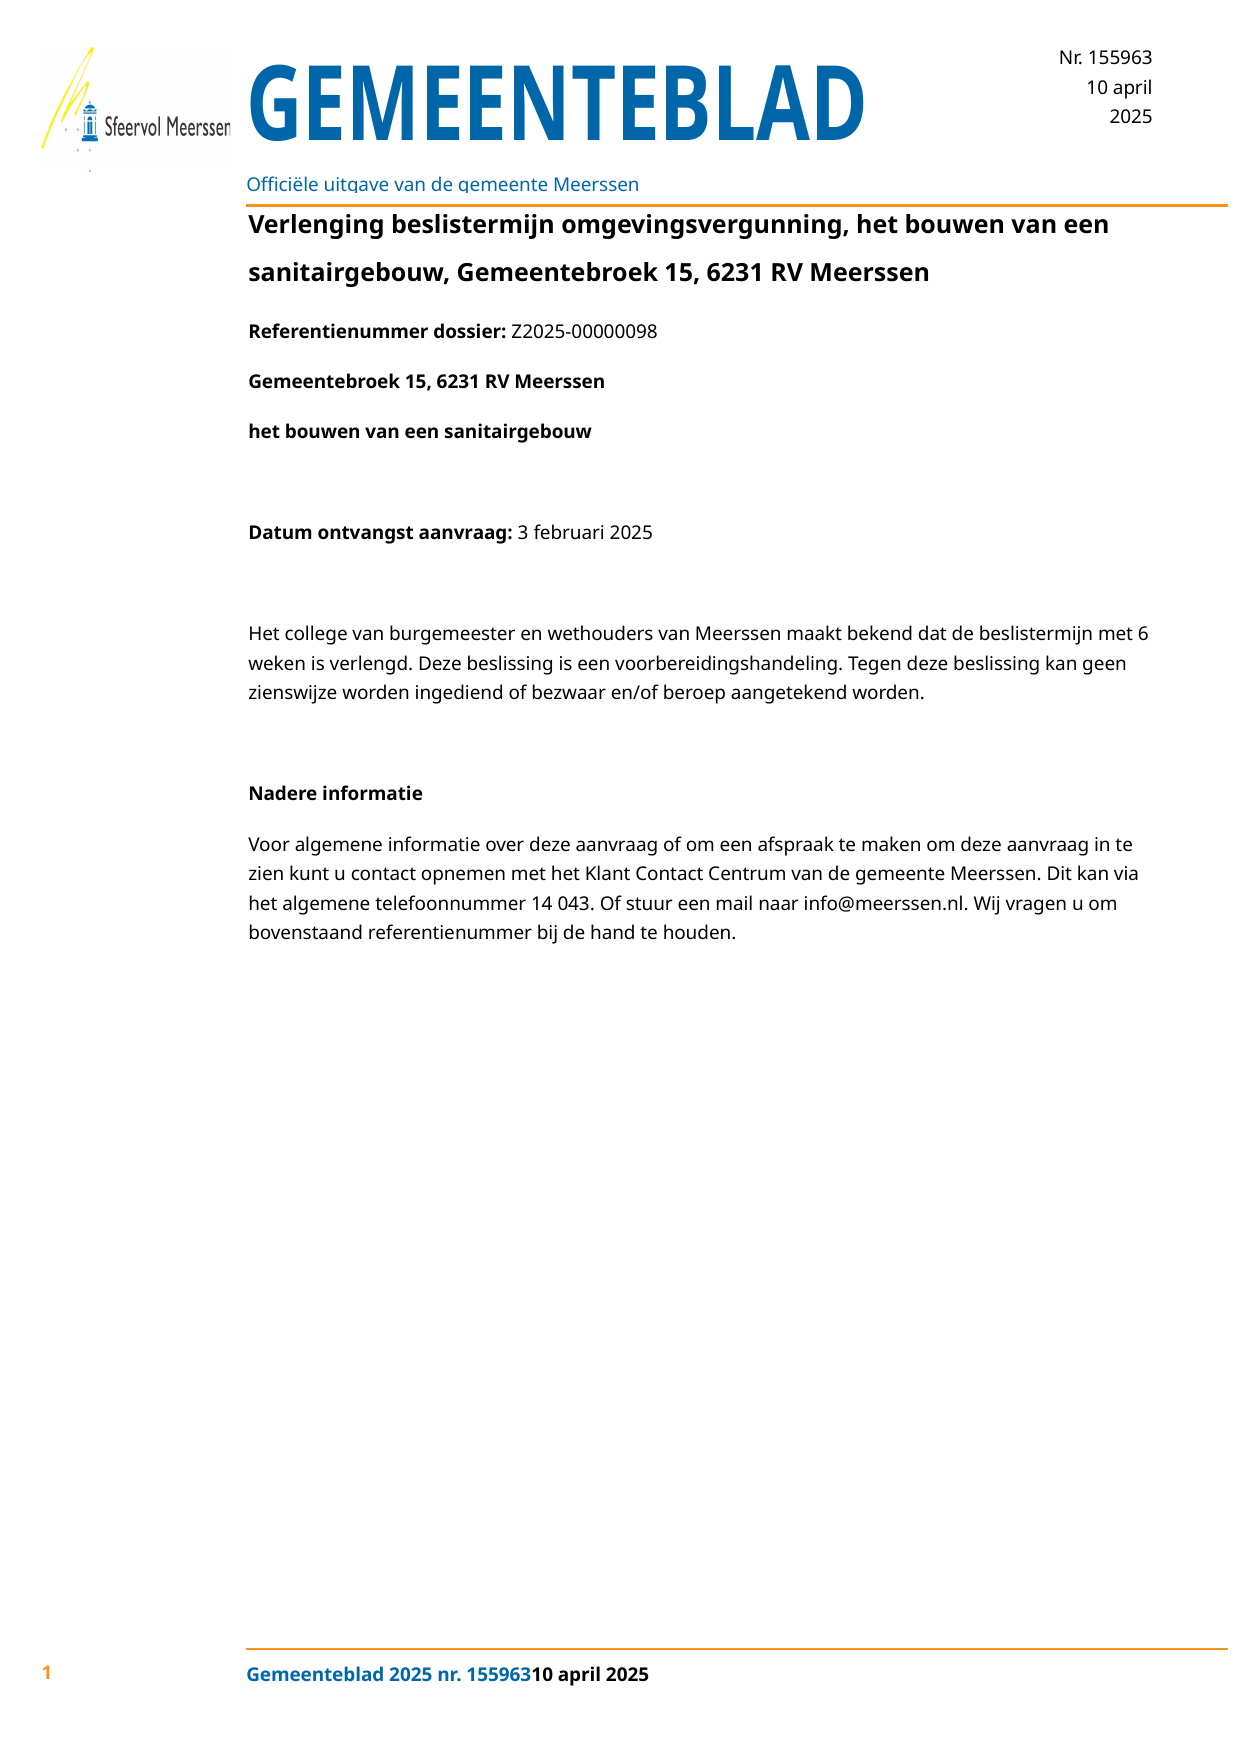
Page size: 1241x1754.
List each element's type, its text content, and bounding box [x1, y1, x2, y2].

text Nadere informatie [248, 780, 1152, 806]
text Voor algemene informatie over deze aanvraag of om een afspraak te maken om deze aanvraag in te zien kunt u contact opnemen met het Klant Contact Centrum van de gemeente Meerssen. Dit kan via het algemene telefoonnummer 14 043. Of stuur een mail naar info@meerssen.nl. Wij vragen u om bovenstaand referentienummer bij de hand te houden. [248, 831, 1152, 945]
text Gemeentebroek 15, 6231 RV Meerssen [248, 368, 1152, 394]
text Het college van burgemeester en wethouders van Meerssen maakt bekend dat de beslistermijn met 6 weken is verlengd. Deze beslissing is een voorbereidingshandeling. Tegen deze beslissing kan geen zienswijze worden ingediend of bezwaar en/of beroep aangetekend worden. [248, 620, 1152, 705]
picture [41, 47, 231, 172]
text het bouwen van een sanitairgebouw [248, 419, 1152, 444]
text Verlenging beslistermijn omgevingsvergunning, het bouwen van een sanitairgebouw, Gemeentebroek 15, 6231 RV Meerssen [248, 207, 1152, 288]
text Referentienummer dossier: Z2025-00000098 [248, 318, 1152, 344]
text Datum ontvangst aanvraag: 3 februari 2025 [248, 519, 1152, 545]
